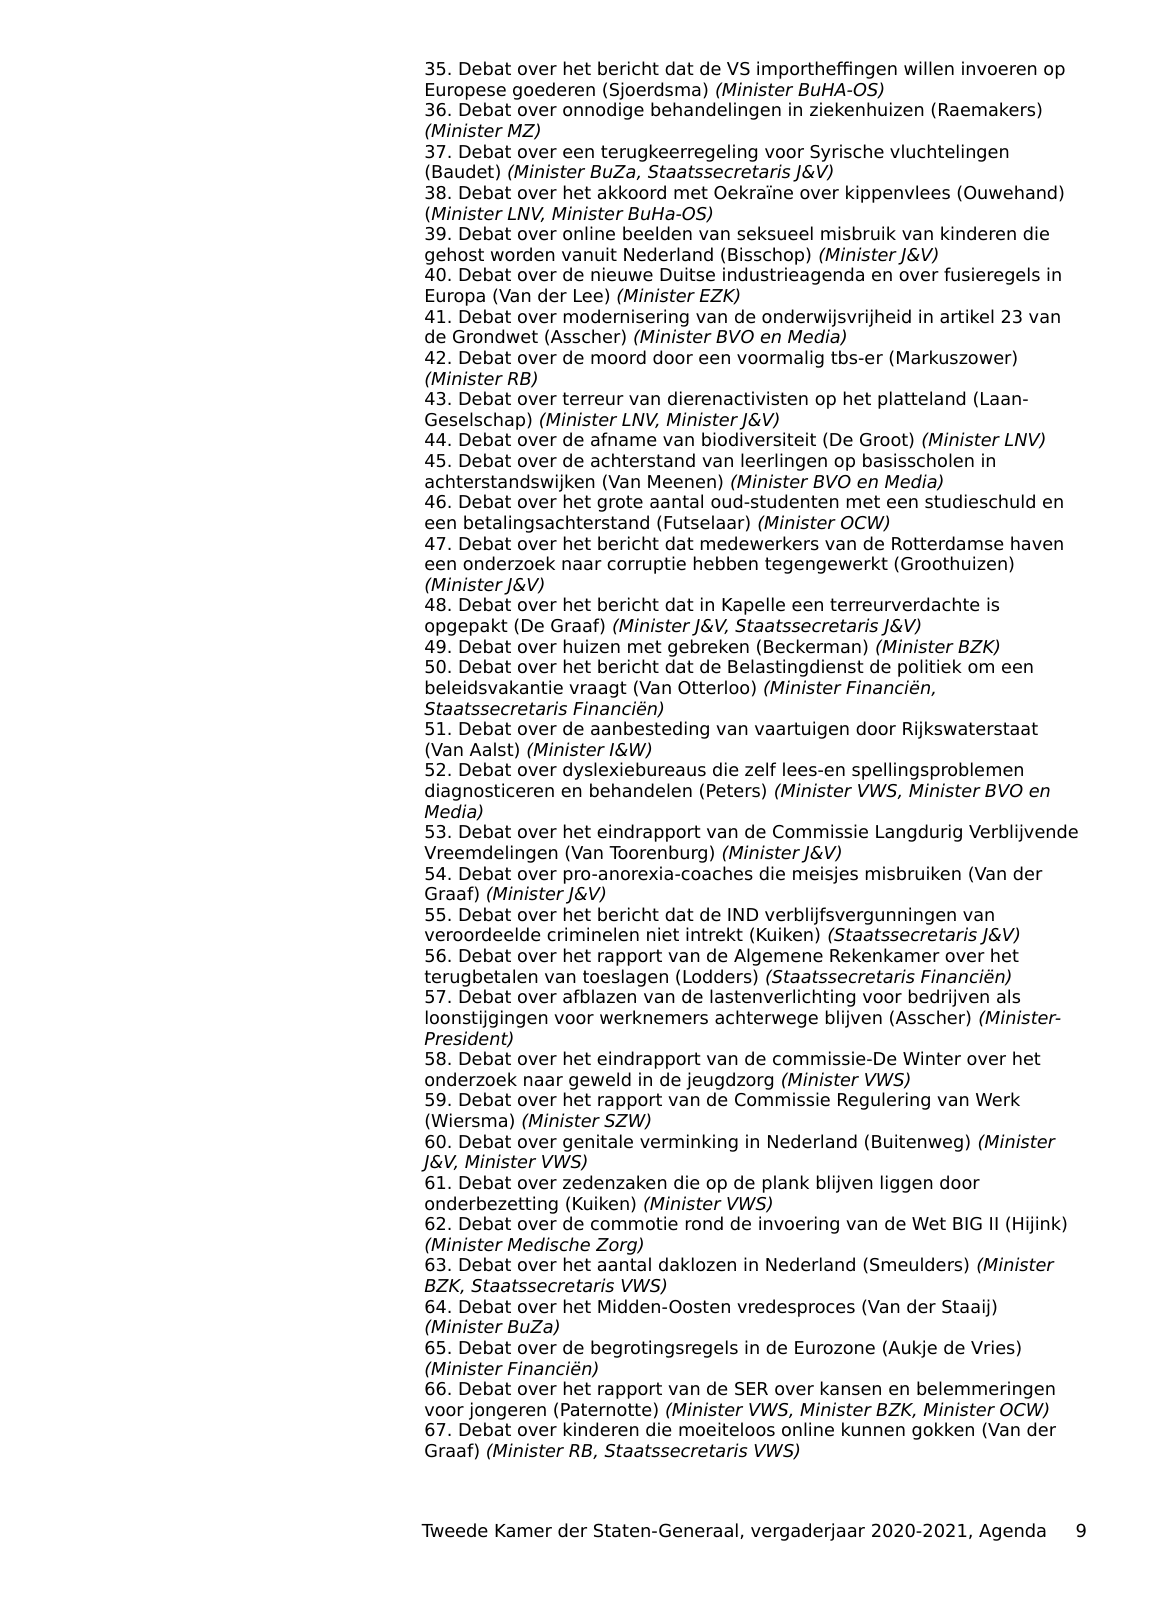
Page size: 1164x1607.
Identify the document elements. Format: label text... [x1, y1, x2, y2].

table_cell [77, 1132, 401, 1173]
table_cell 41. Debat over modernisering van de onderwijsvrijheid in artikel 23 van de Grondwet (Asscher) (Minister BVO en Media) [418, 307, 1087, 348]
table_cell 45. Debat over de achterstand van leerlingen op basisscholen in achterstandswijken (Van Meenen) (Minister BVO en Media) [418, 451, 1087, 492]
table_cell [401, 905, 418, 946]
table_cell 67. Debat over kinderen die moeiteloos online kunnen gokken (Van der Graaf) (Minister RB, Staatssecretaris VWS) [418, 1420, 1087, 1462]
table_cell [401, 224, 418, 265]
table_cell 47. Debat over het bericht dat medewerkers van de Rotterdamse haven een onderzoek naar corruptie hebben tegengewerkt (Groothuizen) (Minister J&V) [418, 534, 1087, 595]
table_cell [401, 59, 418, 100]
table_cell 61. Debat over zedenzaken die op de plank blijven liggen door onderbezetting (Kuiken) (Minister VWS) [418, 1173, 1087, 1214]
table_cell 64. Debat over het Midden-Oosten vredesproces (Van der Staaij) (Minister BuZa) [418, 1297, 1087, 1338]
table_cell 37. Debat over een terugkeerregeling voor Syrische vluchtelingen (Baudet) (Minister BuZa, Staatssecretaris J&V) [418, 142, 1087, 183]
table_cell [77, 719, 401, 760]
table_cell [77, 1420, 401, 1462]
table_cell 53. Debat over het eindrapport van de Commissie Langdurig Verblijvende Vreemdelingen (Van Toorenburg) (Minister J&V) [418, 822, 1087, 863]
table_cell [77, 451, 401, 492]
table_cell [401, 637, 418, 657]
table_cell [77, 1049, 401, 1090]
table_cell 52. Debat over dyslexiebureaus die zelf lees-en spellingsproblemen diagnosticeren en behandelen (Peters) (Minister VWS, Minister BVO en Media) [418, 760, 1087, 822]
table_cell 46. Debat over het grote aantal oud-studenten met een studieschuld en een betalingsachterstand (Futselaar) (Minister OCW) [418, 492, 1087, 533]
table_cell [401, 1214, 418, 1255]
table_cell [77, 1214, 401, 1255]
table_cell [401, 864, 418, 905]
table_cell [401, 100, 418, 142]
table_cell [401, 451, 418, 492]
table_cell 39. Debat over online beelden van seksueel misbruik van kinderen die gehost worden vanuit Nederland (Bisschop) (Minister J&V) [418, 224, 1087, 265]
table_cell [77, 492, 401, 533]
table_cell [77, 864, 401, 905]
table_cell [77, 760, 401, 822]
table_cell [77, 1173, 401, 1214]
table_cell 42. Debat over de moord door een voormalig tbs-er (Markuszower) (Minister RB) [418, 348, 1087, 389]
table_cell [401, 1255, 418, 1297]
table_cell [401, 430, 418, 451]
table_cell 44. Debat over de afname van biodiversiteit (De Groot) (Minister LNV) [418, 430, 1087, 451]
table_cell [401, 1420, 418, 1462]
table_cell [401, 1338, 418, 1379]
table_cell [77, 224, 401, 265]
table_cell [77, 1379, 401, 1420]
table_cell 58. Debat over het eindrapport van de commissie-De Winter over het onderzoek naar geweld in de jeugdzorg (Minister VWS) [418, 1049, 1087, 1090]
table_cell 49. Debat over huizen met gebreken (Beckerman) (Minister BZK) [418, 637, 1087, 657]
table_cell 56. Debat over het rapport van de Algemene Rekenkamer over het terugbetalen van toeslagen (Lodders) (Staatssecretaris Financiën) [418, 946, 1087, 987]
table_cell [77, 430, 401, 451]
table_cell [77, 905, 401, 946]
table_cell [77, 822, 401, 863]
table_cell [401, 760, 418, 822]
table_cell [77, 595, 401, 637]
table_cell [77, 637, 401, 657]
table_cell [401, 492, 418, 533]
table_cell 35. Debat over het bericht dat de VS importheffingen willen invoeren op Europese goederen (Sjoerdsma) (Minister BuHA-OS) [418, 59, 1087, 100]
table_cell [401, 142, 418, 183]
table_cell 43. Debat over terreur van dierenactivisten op het platteland (Laan-Geselschap) (Minister LNV, Minister J&V) [418, 389, 1087, 430]
table_cell 66. Debat over het rapport van de SER over kansen en belemmeringen voor jongeren (Paternotte) (Minister VWS, Minister BZK, Minister OCW) [418, 1379, 1087, 1420]
table_cell [401, 1132, 418, 1173]
table_cell 65. Debat over de begrotingsregels in de Eurozone (Aukje de Vries) (Minister Financiën) [418, 1338, 1087, 1379]
table_cell 40. Debat over de nieuwe Duitse industrieagenda en over fusieregels in Europa (Van der Lee) (Minister EZK) [418, 265, 1087, 307]
table_cell 38. Debat over het akkoord met Oekraïne over kippenvlees (Ouwehand) (Minister LNV, Minister BuHa-OS) [418, 183, 1087, 224]
table_cell [401, 595, 418, 637]
table_cell [77, 307, 401, 348]
table_cell [401, 389, 418, 430]
table_cell [401, 1090, 418, 1132]
table_cell 59. Debat over het rapport van de Commissie Regulering van Werk (Wiersma) (Minister SZW) [418, 1090, 1087, 1132]
table_cell 50. Debat over het bericht dat de Belastingdienst de politiek om een beleidsvakantie vraagt (Van Otterloo) (Minister Financiën, Staatssecretaris Financiën) [418, 657, 1087, 719]
table_cell [401, 1173, 418, 1214]
table_cell 51. Debat over de aanbesteding van vaartuigen door Rijkswaterstaat (Van Aalst) (Minister I&W) [418, 719, 1087, 760]
table_cell [401, 822, 418, 863]
table_cell [401, 1297, 418, 1338]
table_cell [401, 1049, 418, 1090]
table_cell [77, 1255, 401, 1297]
table_cell 54. Debat over pro-anorexia-coaches die meisjes misbruiken (Van der Graaf) (Minister J&V) [418, 864, 1087, 905]
table_cell [401, 657, 418, 719]
table_cell [401, 265, 418, 307]
table_cell [77, 389, 401, 430]
table_cell 62. Debat over de commotie rond de invoering van de Wet BIG II (Hijink) (Minister Medische Zorg) [418, 1214, 1087, 1255]
table_cell [401, 1379, 418, 1420]
table_cell 57. Debat over afblazen van de lastenverlichting voor bedrijven als loonstijgingen voor werknemers achterwege blijven (Asscher) (Minister-President) [418, 987, 1087, 1049]
table_cell [401, 348, 418, 389]
table_cell [77, 100, 401, 142]
table_cell [401, 987, 418, 1049]
table_cell [77, 265, 401, 307]
table_cell 48. Debat over het bericht dat in Kapelle een terreurverdachte is opgepakt (De Graaf) (Minister J&V, Staatssecretaris J&V) [418, 595, 1087, 637]
table_cell [77, 987, 401, 1049]
table_cell [77, 1090, 401, 1132]
table_cell 60. Debat over genitale verminking in Nederland (Buitenweg) (Minister J&V, Minister VWS) [418, 1132, 1087, 1173]
table_cell [401, 946, 418, 987]
table_cell [77, 1338, 401, 1379]
table_cell [401, 534, 418, 595]
table_cell [77, 946, 401, 987]
table_cell [77, 348, 401, 389]
table_cell 63. Debat over het aantal daklozen in Nederland (Smeulders) (Minister BZK, Staatssecretaris VWS) [418, 1255, 1087, 1297]
table_cell [77, 657, 401, 719]
table_cell [401, 183, 418, 224]
table_cell [401, 307, 418, 348]
table_cell [77, 534, 401, 595]
table_cell 55. Debat over het bericht dat de IND verblijfsvergunningen van veroordeelde criminelen niet intrekt (Kuiken) (Staatssecretaris J&V) [418, 905, 1087, 946]
table_cell [77, 59, 401, 100]
table_cell [77, 1297, 401, 1338]
table_cell [77, 142, 401, 183]
table_cell 36. Debat over onnodige behandelingen in ziekenhuizen (Raemakers) (Minister MZ) [418, 100, 1087, 142]
table_cell [401, 719, 418, 760]
table_cell [77, 183, 401, 224]
